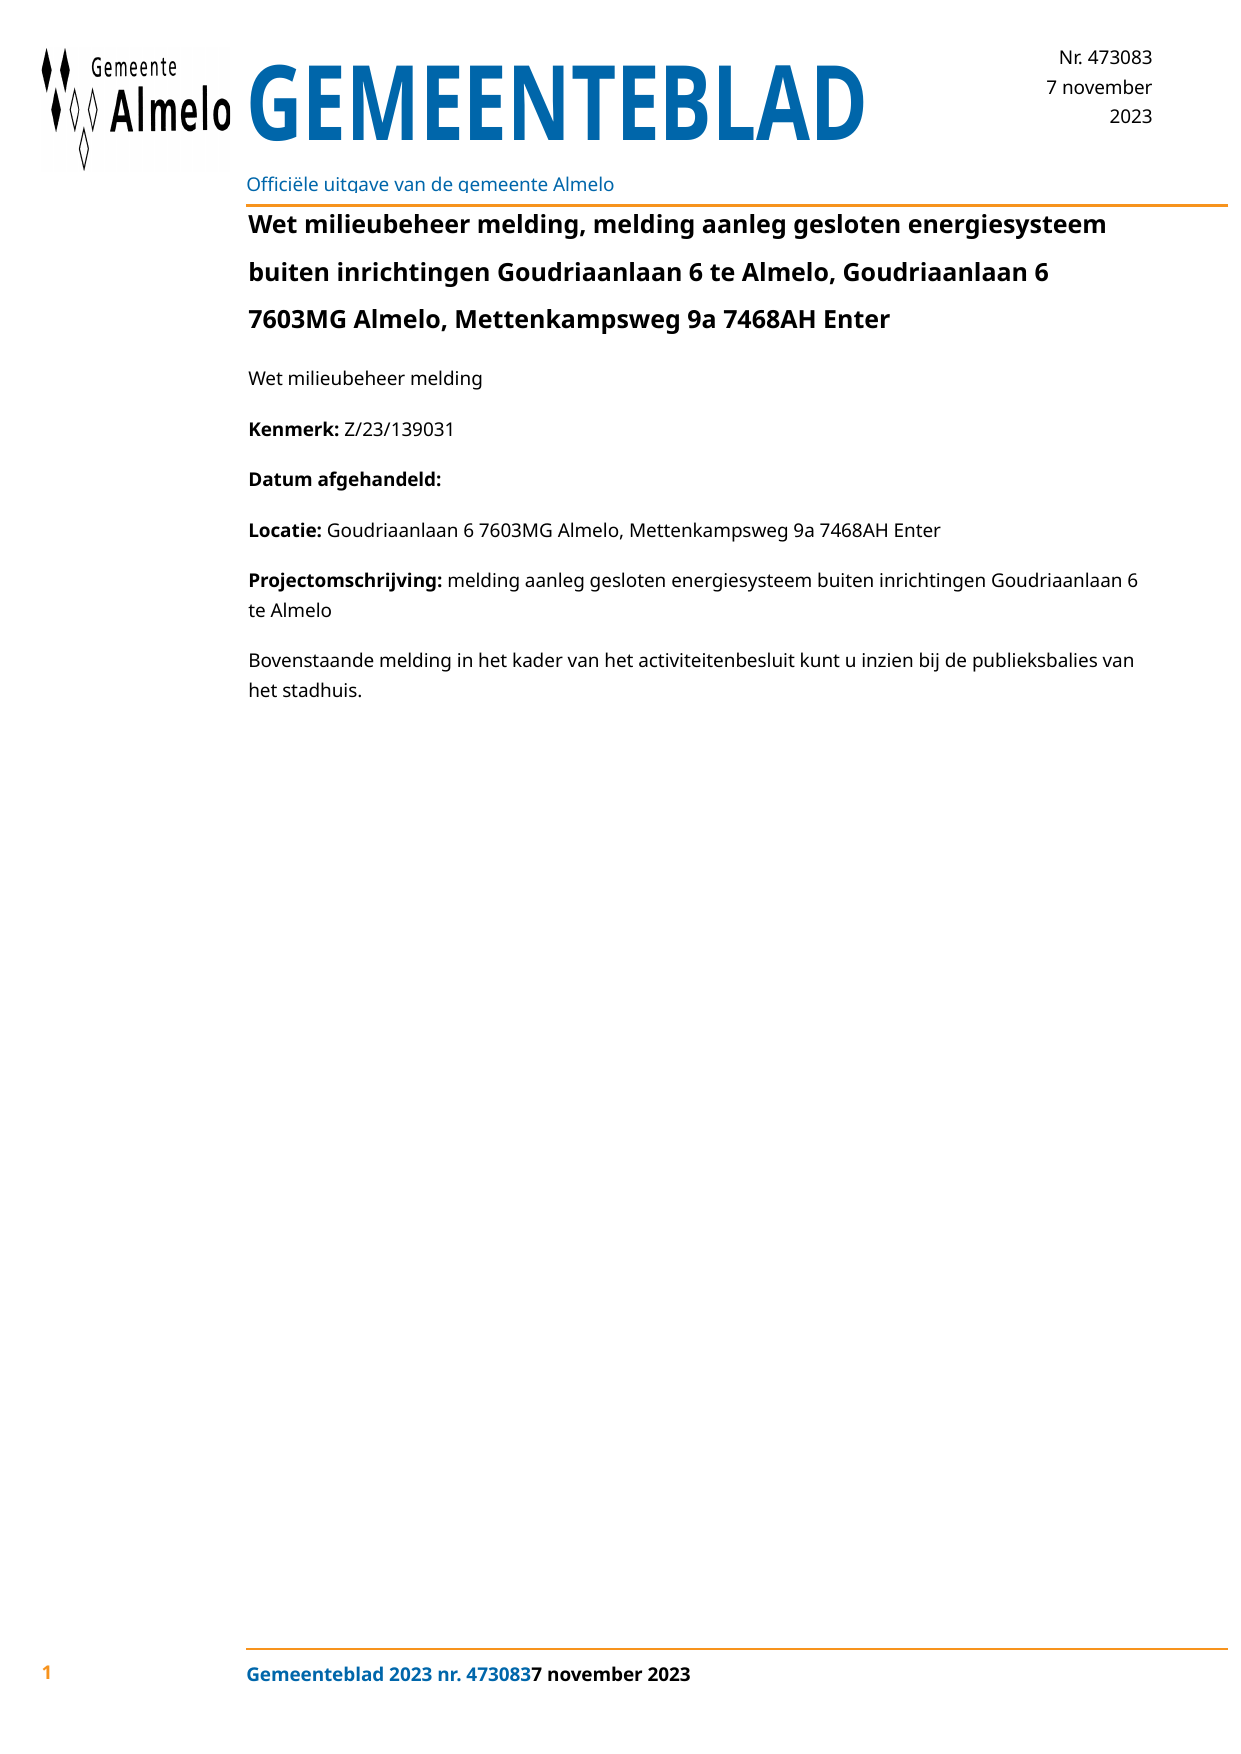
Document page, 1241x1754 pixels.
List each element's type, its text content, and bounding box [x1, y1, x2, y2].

text Kenmerk: Z/23/139031 [248, 416, 1152, 442]
text Locatie: Goudriaanlaan 6 7603MG Almelo, Mettenkampsweg 9a 7468AH Enter [248, 517, 1152, 542]
text Wet milieubeheer melding [248, 366, 1152, 391]
text Bovenstaande melding in het kader van het activiteitenbesluit kunt u inzien bij de publieksbalies van het stadhuis. [248, 647, 1152, 702]
text Wet milieubeheer melding, melding aanleg gesloten energiesysteem buiten inrichtingen Goudriaanlaan 6 te Almelo, Goudriaanlaan 6 7603MG Almelo, Mettenkampsweg 9a 7468AH Enter [248, 207, 1152, 336]
picture [41, 47, 231, 172]
text Projectomschrijving: melding aanleg gesloten energiesysteem buiten inrichtingen Goudriaanlaan 6 te Almelo [248, 567, 1152, 622]
text Datum afgehandeld: [248, 466, 1152, 492]
